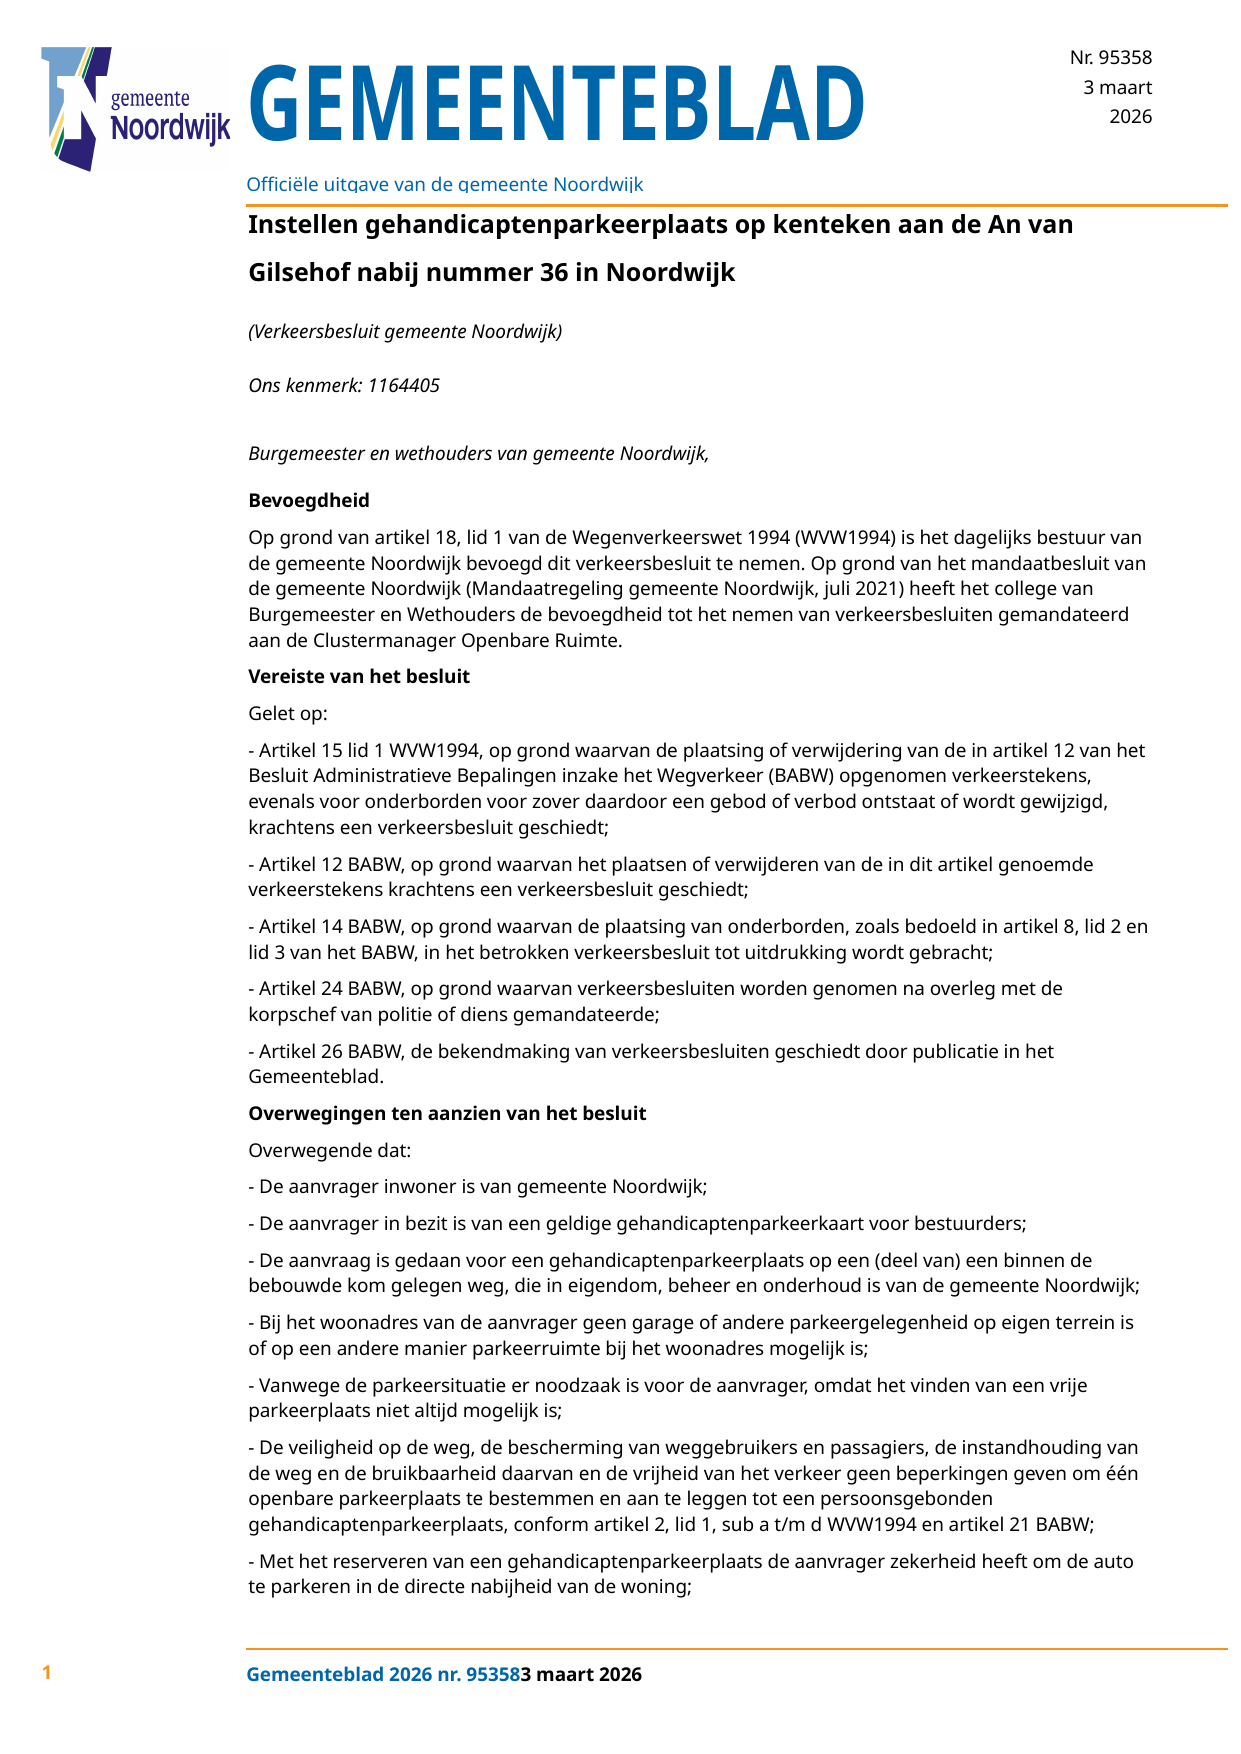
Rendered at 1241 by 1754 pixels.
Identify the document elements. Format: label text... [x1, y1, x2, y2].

text - Artikel 15 lid 1 WVW1994, op grond waarvan de plaatsing of verwijdering van de in artikel 12 van het Besluit Administratieve Bepalingen inzake het Wegverkeer (BABW) opgenomen verkeerstekens, evenals voor onderborden voor zover daardoor een gebod of verbod ontstaat of wordt gewijzigd, krachtens een verkeersbesluit geschiedt; [248, 737, 1152, 840]
text - Artikel 26 BABW, de bekendmaking van verkeersbesluiten geschiedt door publicatie in het Gemeenteblad. [248, 1038, 1152, 1089]
text (Verkeersbesluit gemeente Noordwijk) [248, 318, 1152, 344]
text - Met het reserveren van een gehandicaptenparkeerplaats de aanvrager zekerheid heeft om de auto te parkeren in de directe nabijheid van de woning; [248, 1548, 1152, 1599]
text - De aanvrager inwoner is van gemeente Noordwijk; [248, 1174, 1152, 1199]
text - De aanvraag is gedaan voor een gehandicaptenparkeerplaats op een (deel van) een binnen de bebouwde kom gelegen weg, die in eigendom, beheer en onderhoud is van de gemeente Noordwijk; [248, 1247, 1152, 1298]
text - De aanvrager in bezit is van een geldige gehandicaptenparkeerkaart voor bestuurders; [248, 1210, 1152, 1236]
text Vereiste van het besluit [248, 663, 1152, 689]
picture [41, 47, 231, 172]
text Ons kenmerk: 1164405 [248, 372, 1152, 398]
text Instellen gehandicaptenparkeerplaats op kenteken aan de An van Gilsehof nabij nummer 36 in Noordwijk [248, 207, 1152, 288]
text Bevoegdheid [248, 487, 1152, 513]
text - Bij het woonadres van de aanvrager geen garage of andere parkeergelegenheid op eigen terrein is of op een andere manier parkeerruimte bij het woonadres mogelijk is; [248, 1309, 1152, 1361]
text - Vanwege de parkeersituatie er noodzaak is voor de aanvrager, omdat het vinden van een vrije parkeerplaats niet altijd mogelijk is; [248, 1372, 1152, 1423]
text Op grond van artikel 18, lid 1 van de Wegenverkeerswet 1994 (WVW1994) is het dagelijks bestuur van de gemeente Noordwijk bevoegd dit verkeersbesluit te nemen. Op grond van het mandaatbesluit van de gemeente Noordwijk (Mandaatregeling gemeente Noordwijk, juli 2021) heeft het college van Burgemeester en Wethouders de bevoegdheid tot het nemen van verkeersbesluiten gemandateerd aan de Clustermanager Openbare Ruimte. [248, 524, 1152, 653]
text Burgemeester en wethouders van gemeente Noordwijk, [248, 440, 1152, 465]
text Overwegende dat: [248, 1137, 1152, 1163]
text - Artikel 24 BABW, op grond waarvan verkeersbesluiten worden genomen na overleg met de korpschef van politie of diens gemandateerde; [248, 976, 1152, 1027]
text Overwegingen ten aanzien van het besluit [248, 1100, 1152, 1126]
text - Artikel 14 BABW, op grond waarvan de plaatsing van onderborden, zoals bedoeld in artikel 8, lid 2 en lid 3 van het BABW, in het betrokken verkeersbesluit tot uitdrukking wordt gebracht; [248, 913, 1152, 964]
text - Artikel 12 BABW, op grond waarvan het plaatsen of verwijderen van de in dit artikel genoemde verkeerstekens krachtens een verkeersbesluit geschiedt; [248, 851, 1152, 902]
text - De veiligheid op de weg, de bescherming van weggebruikers en passagiers, de instandhouding van de weg en de bruikbaarheid daarvan en de vrijheid van het verkeer geen beperkingen geven om één openbare parkeerplaats te bestemmen en aan te leggen tot een persoonsgebonden gehandicaptenparkeerplaats, conform artikel 2, lid 1, sub a t/m d WVW1994 en artikel 21 BABW; [248, 1434, 1152, 1537]
text Gelet op: [248, 700, 1152, 726]
